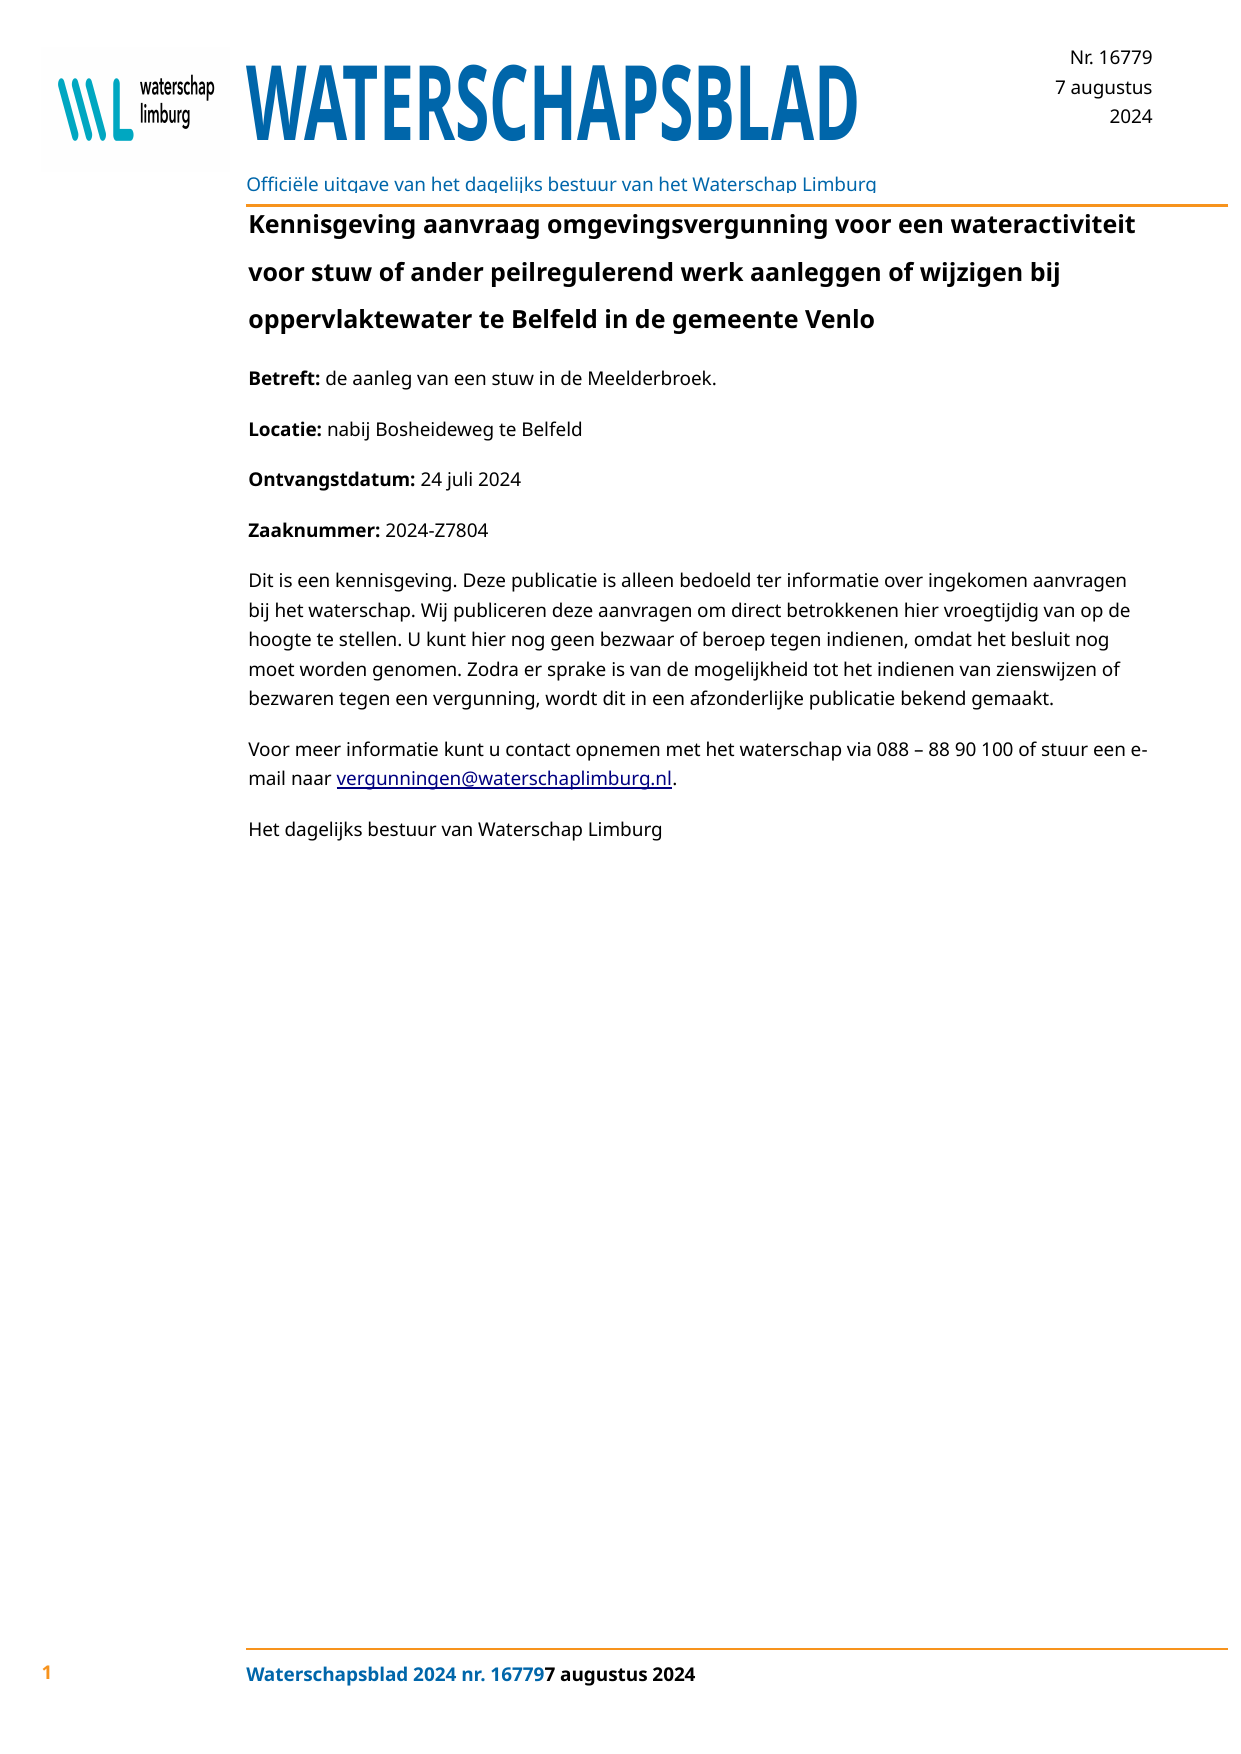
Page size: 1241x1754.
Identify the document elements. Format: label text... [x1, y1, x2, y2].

text Voor meer informatie kunt u contact opnemen met het waterschap via 088 – 88 90 100 of stuur een e-mail naar vergunningen@waterschaplimburg.nl. [248, 736, 1152, 791]
text Het dagelijks bestuur van Waterschap Limburg [248, 816, 1152, 842]
picture [41, 47, 231, 172]
text Zaaknummer: 2024-Z7804 [248, 517, 1152, 542]
text Dit is een kennisgeving. Deze publicatie is alleen bedoeld ter informatie over ingekomen aanvragen bij het waterschap. Wij publiceren deze aanvragen om direct betrokkenen hier vroegtijdig van op de hoogte te stellen. U kunt hier nog geen bezwaar of beroep tegen indienen, omdat het besluit nog moet worden genomen. Zodra er sprake is van de mogelijkheid tot het indienen van zienswijzen of bezwaren tegen een vergunning, wordt dit in een afzonderlijke publicatie bekend gemaakt. [248, 567, 1152, 711]
text Ontvangstdatum: 24 juli 2024 [248, 466, 1152, 492]
text Betreft: de aanleg van een stuw in de Meelderbroek. [248, 366, 1152, 391]
text Kennisgeving aanvraag omgevingsvergunning voor een wateractiviteit voor stuw of ander peilregulerend werk aanleggen of wijzigen bij oppervlaktewater te Belfeld in de gemeente Venlo [248, 207, 1152, 336]
text Locatie: nabij Bosheideweg te Belfeld [248, 416, 1152, 442]
